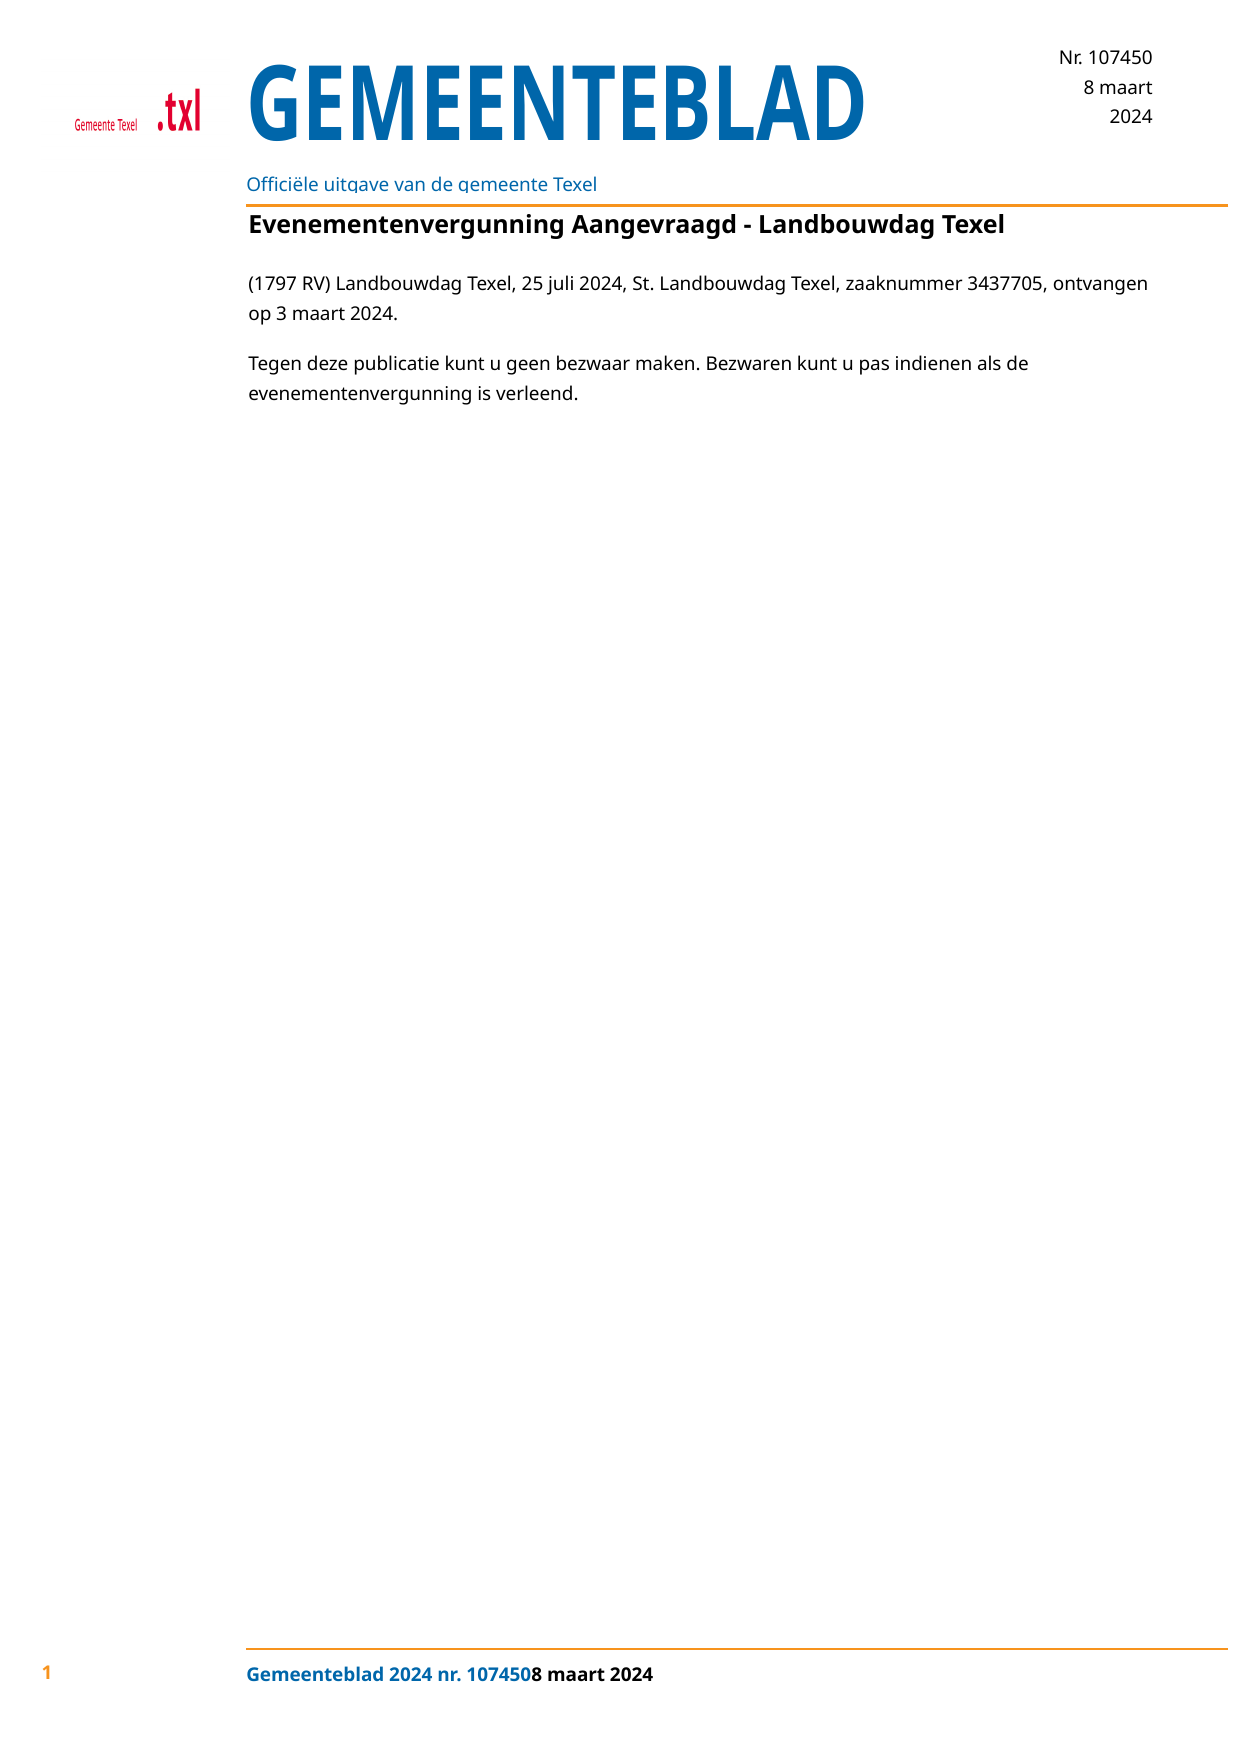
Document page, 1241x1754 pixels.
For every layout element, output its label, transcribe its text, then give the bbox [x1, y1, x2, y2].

text (1797 RV) Landbouwdag Texel, 25 juli 2024, St. Landbouwdag Texel, zaaknummer 3437705, ontvangen op 3 maart 2024. [248, 270, 1152, 326]
text Evenementenvergunning Aangevraagd - Landbouwdag Texel [248, 207, 1152, 241]
picture [41, 47, 231, 172]
text Tegen deze publicatie kunt u geen bezwaar maken. Bezwaren kunt u pas indienen als de evenementenvergunning is verleend. [248, 350, 1152, 406]
